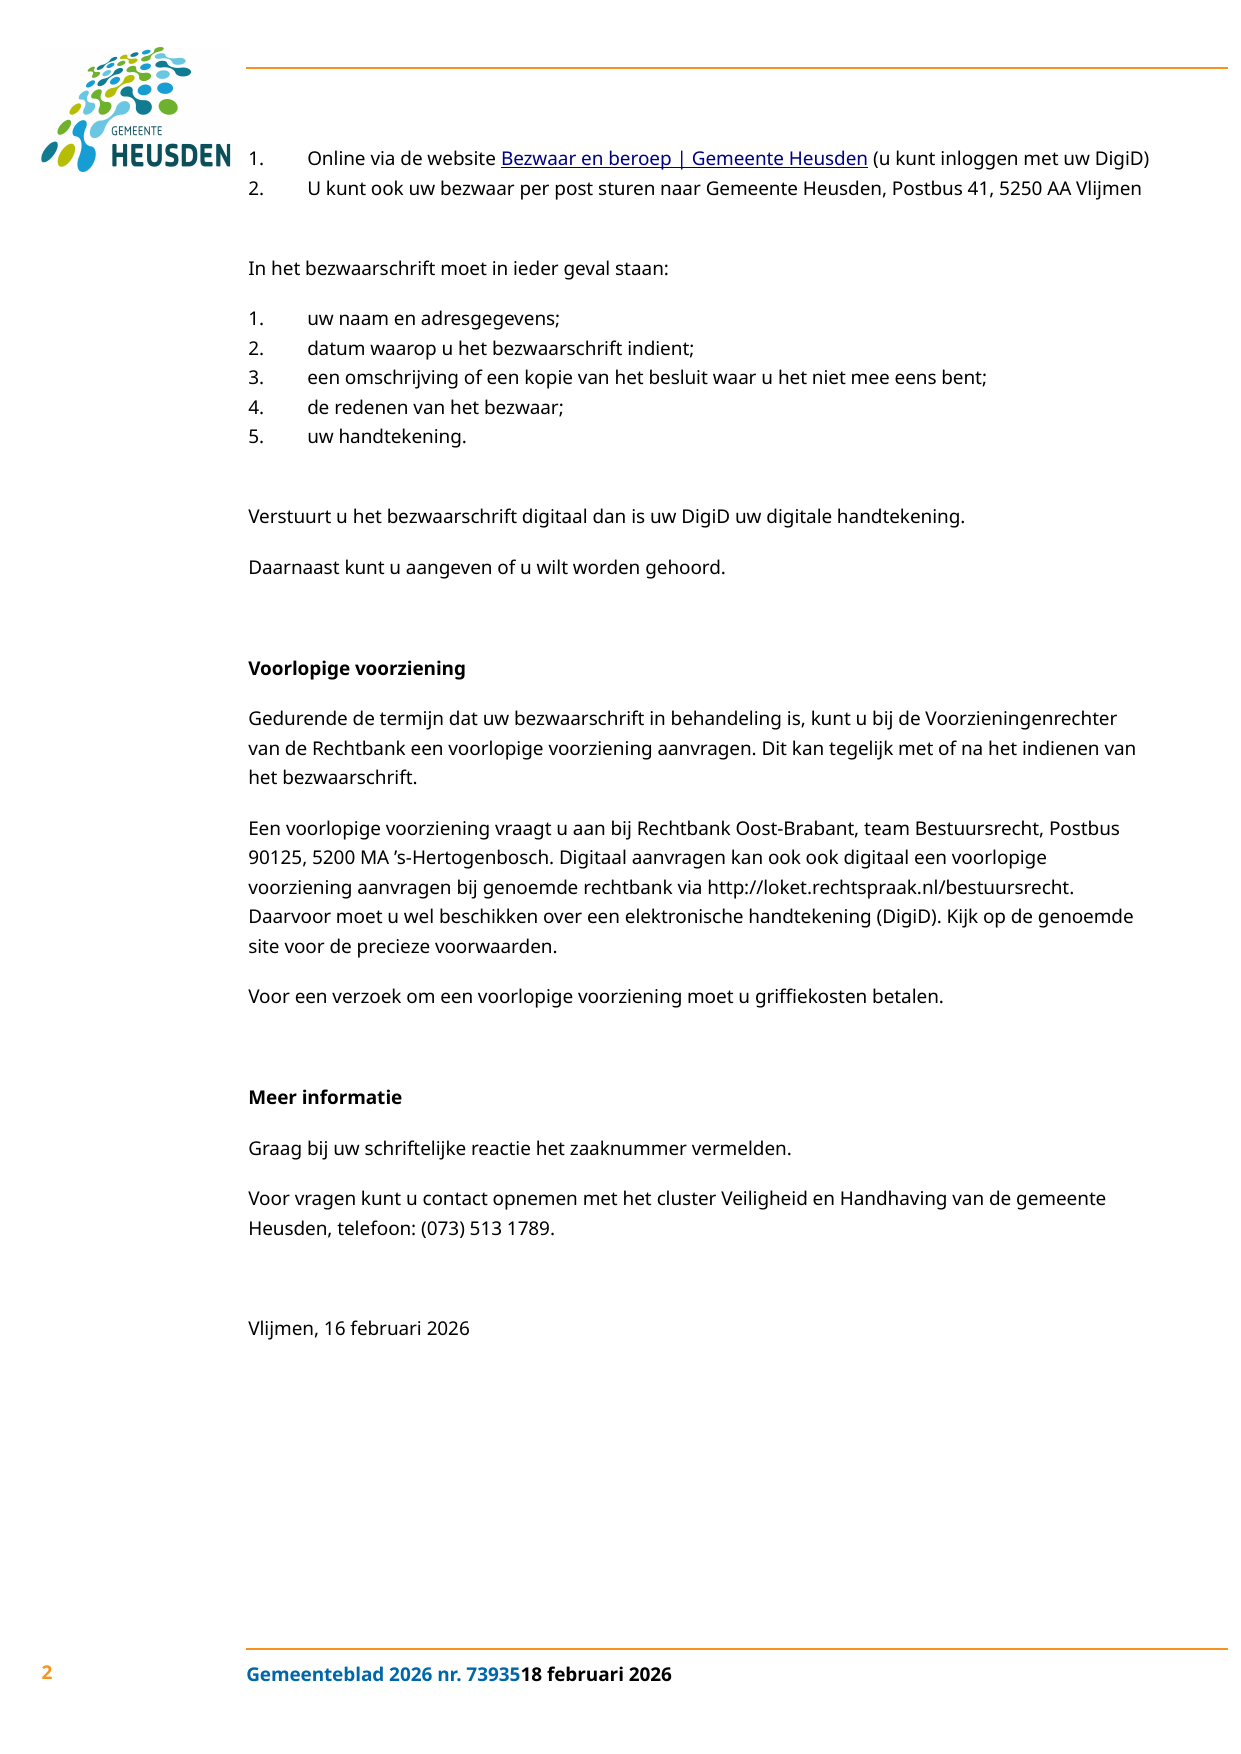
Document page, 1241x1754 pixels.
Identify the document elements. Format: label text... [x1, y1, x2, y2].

text Voorlopige voorziening [248, 655, 1152, 681]
list datum waarop u het bezwaarschrift indient; [248, 335, 1152, 361]
list de redenen van het bezwaar; [248, 394, 1152, 420]
text Verstuurt u het bezwaarschrift digitaal dan is uw DigiD uw digitale handtekening. [248, 503, 1152, 529]
list Online via de website Bezwaar en beroep | Gemeente Heusden (u kunt inloggen met uw DigiD) [248, 145, 1152, 171]
text Een voorlopige voorziening vraagt u aan bij Rechtbank Oost-Brabant, team Bestuursrecht, Postbus 90125, 5200 MA ’s-Hertogenbosch. Digitaal aanvragen kan ook ook digitaal een voorlopige voorziening aanvragen bij genoemde rechtbank via http://loket.rechtspraak.nl/bestuursrecht. Daarvoor moet u wel beschikken over een elektronische handtekening (DigiD). Kijk op de genoemde site voor de precieze voorwaarden. [248, 815, 1152, 959]
text Daarnaast kunt u aangeven of u wilt worden gehoord. [248, 554, 1152, 580]
text In het bezwaarschrift moet in ieder geval staan: [248, 255, 1152, 281]
list een omschrijving of een kopie van het besluit waar u het niet mee eens bent; [248, 364, 1152, 390]
text Meer informatie [248, 1084, 1152, 1110]
list uw naam en adresgegevens; [248, 305, 1152, 331]
list uw handtekening. [248, 423, 1152, 449]
list U kunt ook uw bezwaar per post sturen naar Gemeente Heusden, Postbus 41, 5250 AA Vlijmen [248, 175, 1152, 201]
text Graag bij uw schriftelijke reactie het zaaknummer vermelden. [248, 1135, 1152, 1161]
text Vlijmen, 16 februari 2026 [248, 1316, 1152, 1341]
text Voor een verzoek om een voorlopige voorziening moet u griffiekosten betalen. [248, 983, 1152, 1009]
text Voor vragen kunt u contact opnemen met het cluster Veiligheid en Handhaving van de gemeente Heusden, telefoon: (073) 513 1789. [248, 1185, 1152, 1241]
text Gedurende de termijn dat uw bezwaarschrift in behandeling is, kunt u bij de Voorzieningenrechter van de Rechtbank een voorlopige voorziening aanvragen. Dit kan tegelijk met of na het indienen van het bezwaarschrift. [248, 705, 1152, 790]
picture [41, 47, 231, 172]
